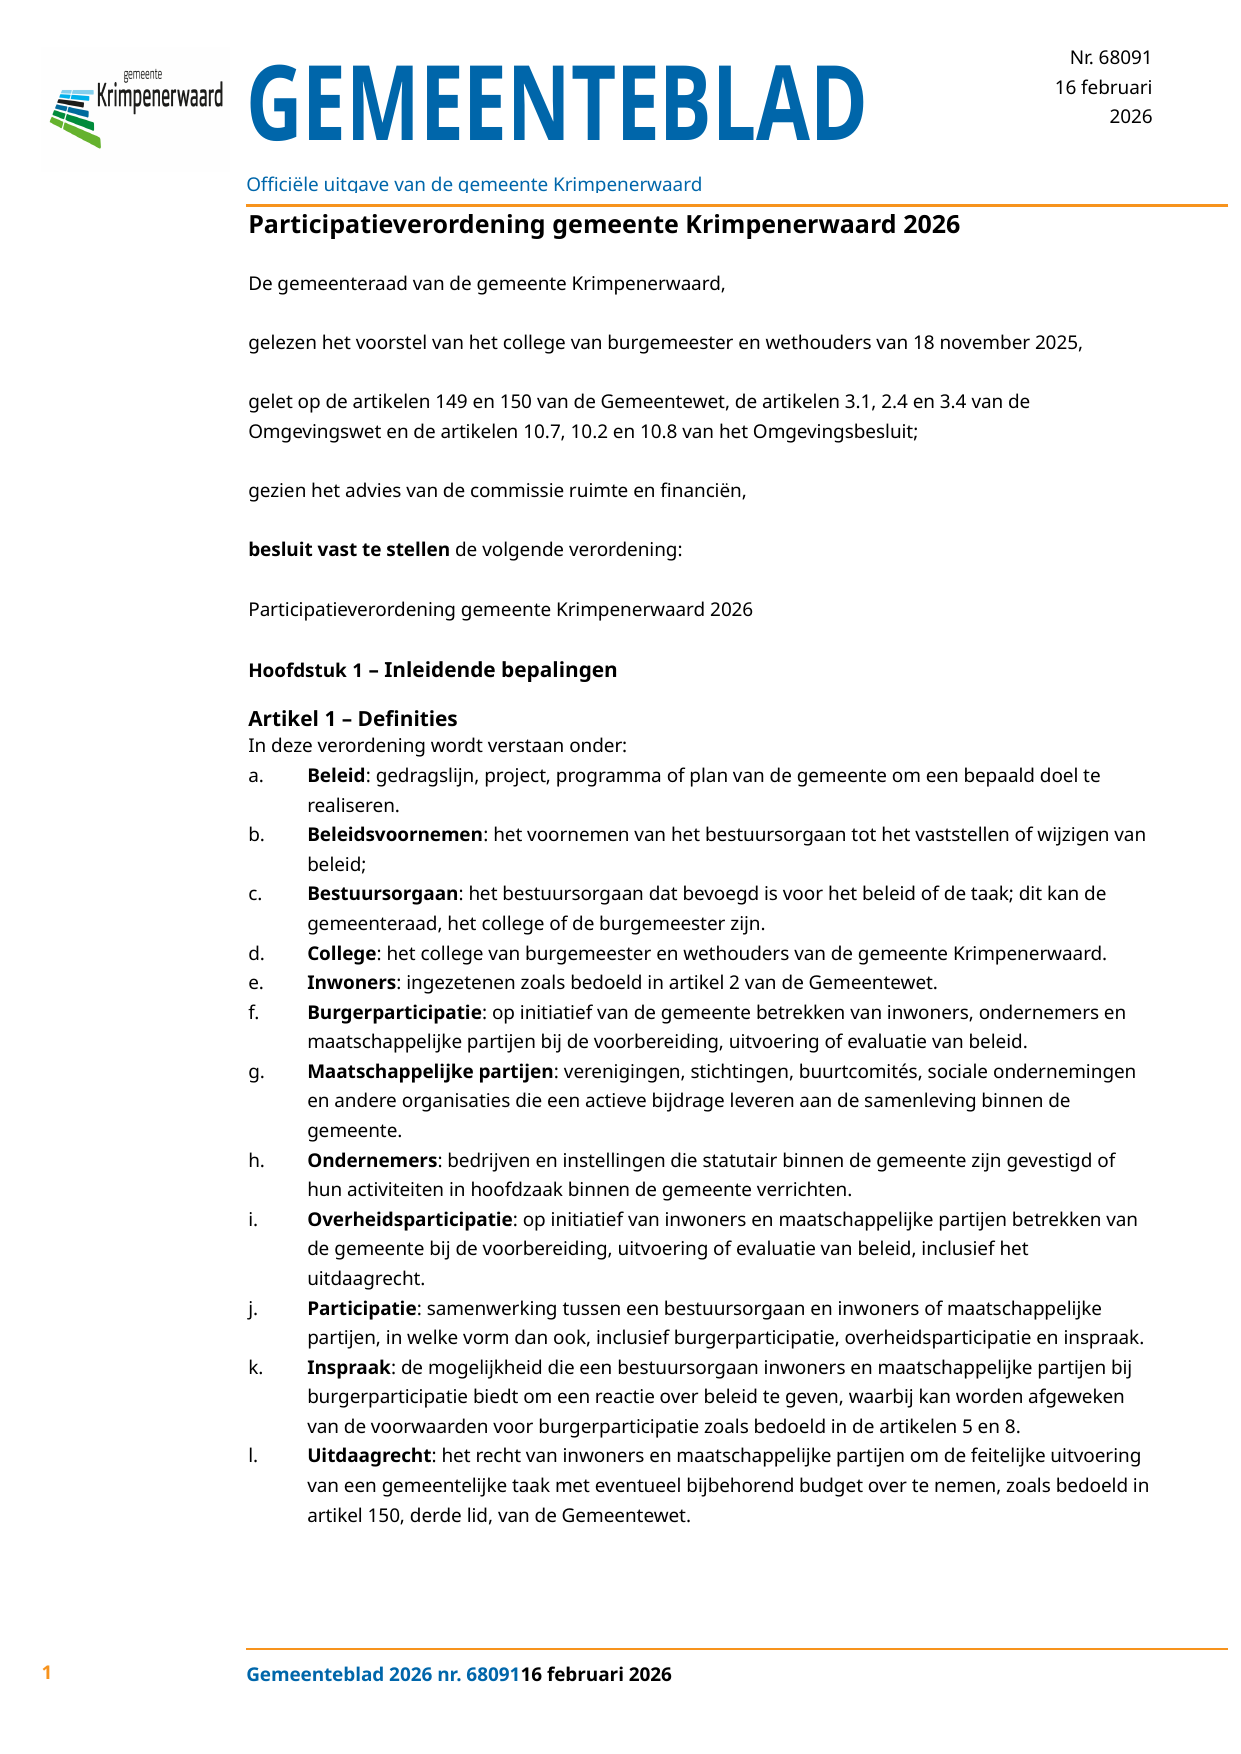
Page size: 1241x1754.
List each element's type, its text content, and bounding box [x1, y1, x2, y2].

text Participatieverordening gemeente Krimpenerwaard 2026 [248, 207, 1152, 241]
picture [41, 47, 231, 172]
list College: het college van burgemeester en wethouders van de gemeente Krimpenerwaard. [248, 940, 1152, 965]
text gelezen het voorstel van het college van burgemeester en wethouders van 18 november 2025, [248, 329, 1152, 355]
text gezien het advies van de commissie ruimte en financiën, [248, 477, 1152, 503]
list Participatie: samenwerking tussen een bestuursorgaan en inwoners of maatschappelijke partijen, in welke vorm dan ook, inclusief burgerparticipatie, overheidsparticipatie en inspraak. [248, 1295, 1152, 1350]
text Hoofdstuk 1 – Inleidende bepalingen [248, 655, 1152, 683]
list Beleidsvoornemen: het voornemen van het bestuursorgaan tot het vaststellen of wijzigen van beleid; [248, 821, 1152, 877]
list Bestuursorgaan: het bestuursorgaan dat bevoegd is voor het beleid of de taak; dit kan de gemeenteraad, het college of de burgemeester zijn. [248, 881, 1152, 936]
list Burgerparticipatie: op initiatief van de gemeente betrekken van inwoners, ondernemers en maatschappelijke partijen bij de voorbereiding, uitvoering of evaluatie van beleid. [248, 999, 1152, 1054]
list Overheidsparticipatie: op initiatief van inwoners en maatschappelijke partijen betrekken van de gemeente bij de voorbereiding, uitvoering of evaluatie van beleid, inclusief het uitdaagrecht. [248, 1206, 1152, 1291]
text besluit vast te stellen de volgende verordening: [248, 537, 1152, 562]
list Ondernemers: bedrijven en instellingen die statutair binnen de gemeente zijn gevestigd of hun activiteiten in hoofdzaak binnen de gemeente verrichten. [248, 1147, 1152, 1202]
list Inspraak: de mogelijkheid die een bestuursorgaan inwoners en maatschappelijke partijen bij burgerparticipatie biedt om een reactie over beleid te geven, waarbij kan worden afgeweken van de voorwaarden voor burgerparticipatie zoals bedoeld in de artikelen 5 en 8. [248, 1354, 1152, 1439]
list Beleid: gedragslijn, project, programma of plan van de gemeente om een bepaald doel te realiseren. [248, 762, 1152, 817]
text In deze verordening wordt verstaan onder: [248, 733, 1152, 758]
text Artikel 1 – Definities [248, 704, 1152, 733]
list Maatschappelijke partijen: verenigingen, stichtingen, buurtcomités, sociale ondernemingen en andere organisaties die een actieve bijdrage leveren aan de samenleving binnen de gemeente. [248, 1058, 1152, 1143]
list Inwoners: ingezetenen zoals bedoeld in artikel 2 van de Gemeentewet. [248, 969, 1152, 995]
text Participatieverordening gemeente Krimpenerwaard 2026 [248, 596, 1152, 621]
text gelet op de artikelen 149 en 150 van de Gemeentewet, de artikelen 3.1, 2.4 en 3.4 van de Omgevingswet en de artikelen 10.7, 10.2 en 10.8 van het Omgevingsbesluit; [248, 389, 1152, 444]
text De gemeenteraad van de gemeente Krimpenerwaard, [248, 270, 1152, 296]
list Uitdaagrecht: het recht van inwoners en maatschappelijke partijen om de feitelijke uitvoering van een gemeentelijke taak met eventueel bijbehorend budget over te nemen, zoals bedoeld in artikel 150, derde lid, van de Gemeentewet. [248, 1443, 1152, 1527]
